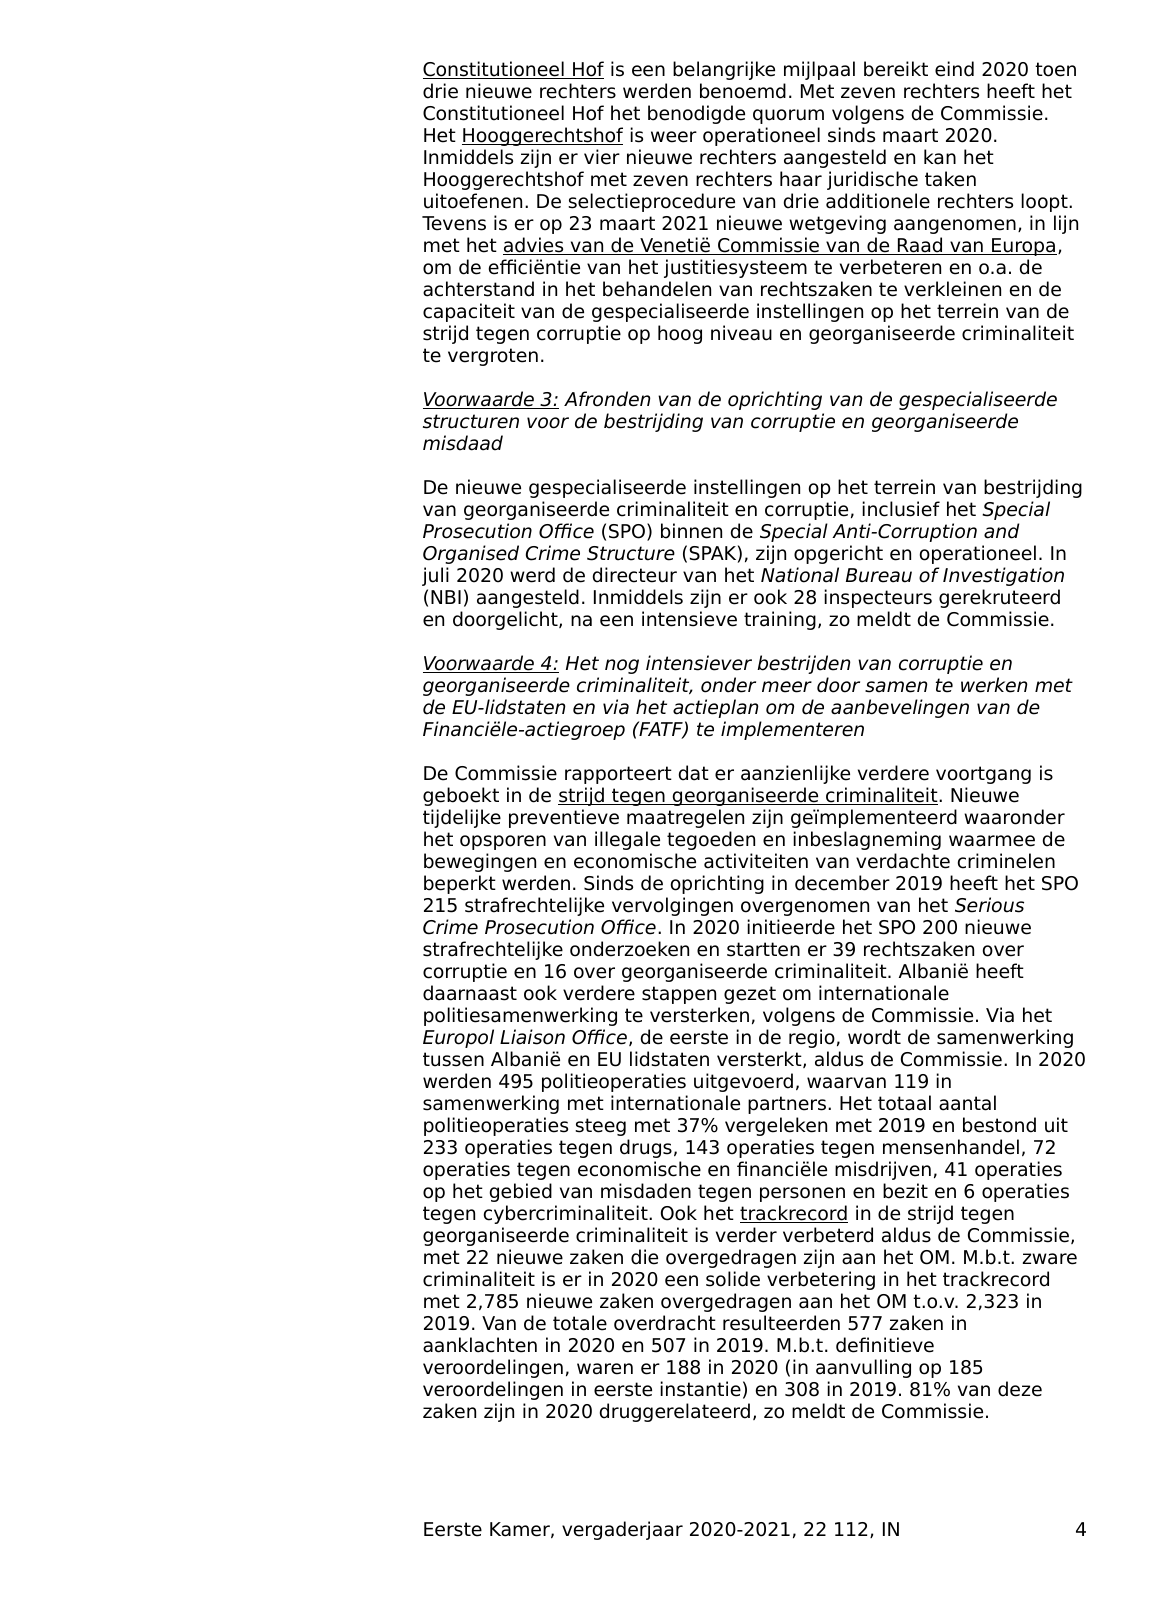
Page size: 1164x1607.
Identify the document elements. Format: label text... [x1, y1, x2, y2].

subtitle Voorwaarde 4: Het nog intensiever bestrijden van corruptie en georganiseerde criminaliteit, onder meer door samen te werken met de EU-lidstaten en via het actieplan om de aanbevelingen van de Financiële-actiegroep (FATF) te implementeren [422, 653, 1087, 741]
text De Commissie rapporteert dat er aanzienlijke verdere voortgang is geboekt in de strijd tegen georganiseerde criminaliteit. Nieuwe tijdelijke preventieve maatregelen zijn geïmplementeerd waaronder het opsporen van illegale tegoeden en inbeslagneming waarmee de bewegingen en economische activiteiten van verdachte criminelen beperkt werden. Sinds de oprichting in december 2019 heeft het SPO 215 strafrechtelijke vervolgingen overgenomen van het Serious Crime Prosecution Office. In 2020 initieerde het SPO 200 nieuwe strafrechtelijke onderzoeken en startten er 39 rechtszaken over corruptie en 16 over georganiseerde criminaliteit. Albanië heeft daarnaast ook verdere stappen gezet om internationale politiesamenwerking te versterken, volgens de Commissie. Via het Europol Liaison Office, de eerste in de regio, wordt de samenwerking tussen Albanië en EU lidstaten versterkt, aldus de Commissie. In 2020 werden 495 politieoperaties uitgevoerd, waarvan 119 in samenwerking met internationale partners. Het totaal aantal politieoperaties steeg met 37% vergeleken met 2019 en bestond uit 233 operaties tegen drugs, 143 operaties tegen mensenhandel, 72 operaties tegen economische en financiële misdrijven, 41 operaties op het gebied van misdaden tegen personen en bezit en 6 operaties tegen cybercriminaliteit. Ook het trackrecord in de strijd tegen georganiseerde criminaliteit is verder verbeterd aldus de Commissie, met 22 nieuwe zaken die overgedragen zijn aan het OM. M.b.t. zware criminaliteit is er in 2020 een solide verbetering in het trackrecord met 2,785 nieuwe zaken overgedragen aan het OM t.o.v. 2,323 in 2019. Van de totale overdracht resulteerden 577 zaken in aanklachten in 2020 en 507 in 2019. M.b.t. definitieve veroordelingen, waren er 188 in 2020 (in aanvulling op 185 veroordelingen in eerste instantie) en 308 in 2019. 81% van deze zaken zijn in 2020 druggerelateerd, zo meldt de Commissie. [422, 763, 1087, 1423]
text Constitutioneel Hof is een belangrijke mijlpaal bereikt eind 2020 toen drie nieuwe rechters werden benoemd. Met zeven rechters heeft het Constitutioneel Hof het benodigde quorum volgens de Commissie. Het Hooggerechtshof is weer operationeel sinds maart 2020. Inmiddels zijn er vier nieuwe rechters aangesteld en kan het Hooggerechtshof met zeven rechters haar juridische taken uitoefenen. De selectieprocedure van drie additionele rechters loopt. [422, 59, 1087, 213]
text De nieuwe gespecialiseerde instellingen op het terrein van bestrijding van georganiseerde criminaliteit en corruptie, inclusief het Special Prosecution Office (SPO) binnen de Special Anti-Corruption and Organised Crime Structure (SPAK), zijn opgericht en operationeel. In juli 2020 werd de directeur van het National Bureau of Investigation (NBI) aangesteld. Inmiddels zijn er ook 28 inspecteurs gerekruteerd en doorgelicht, na een intensieve training, zo meldt de Commissie. [422, 477, 1087, 631]
text Tevens is er op 23 maart 2021 nieuwe wetgeving aangenomen, in lijn met het advies van de Venetië Commissie van de Raad van Europa, om de efficiëntie van het justitiesysteem te verbeteren en o.a. de achterstand in het behandelen van rechtszaken te verkleinen en de capaciteit van de gespecialiseerde instellingen op het terrein van de strijd tegen corruptie op hoog niveau en georganiseerde criminaliteit te vergroten. [422, 213, 1087, 367]
subtitle Voorwaarde 3: Afronden van de oprichting van de gespecialiseerde structuren voor de bestrijding van corruptie en georganiseerde misdaad [422, 389, 1087, 455]
